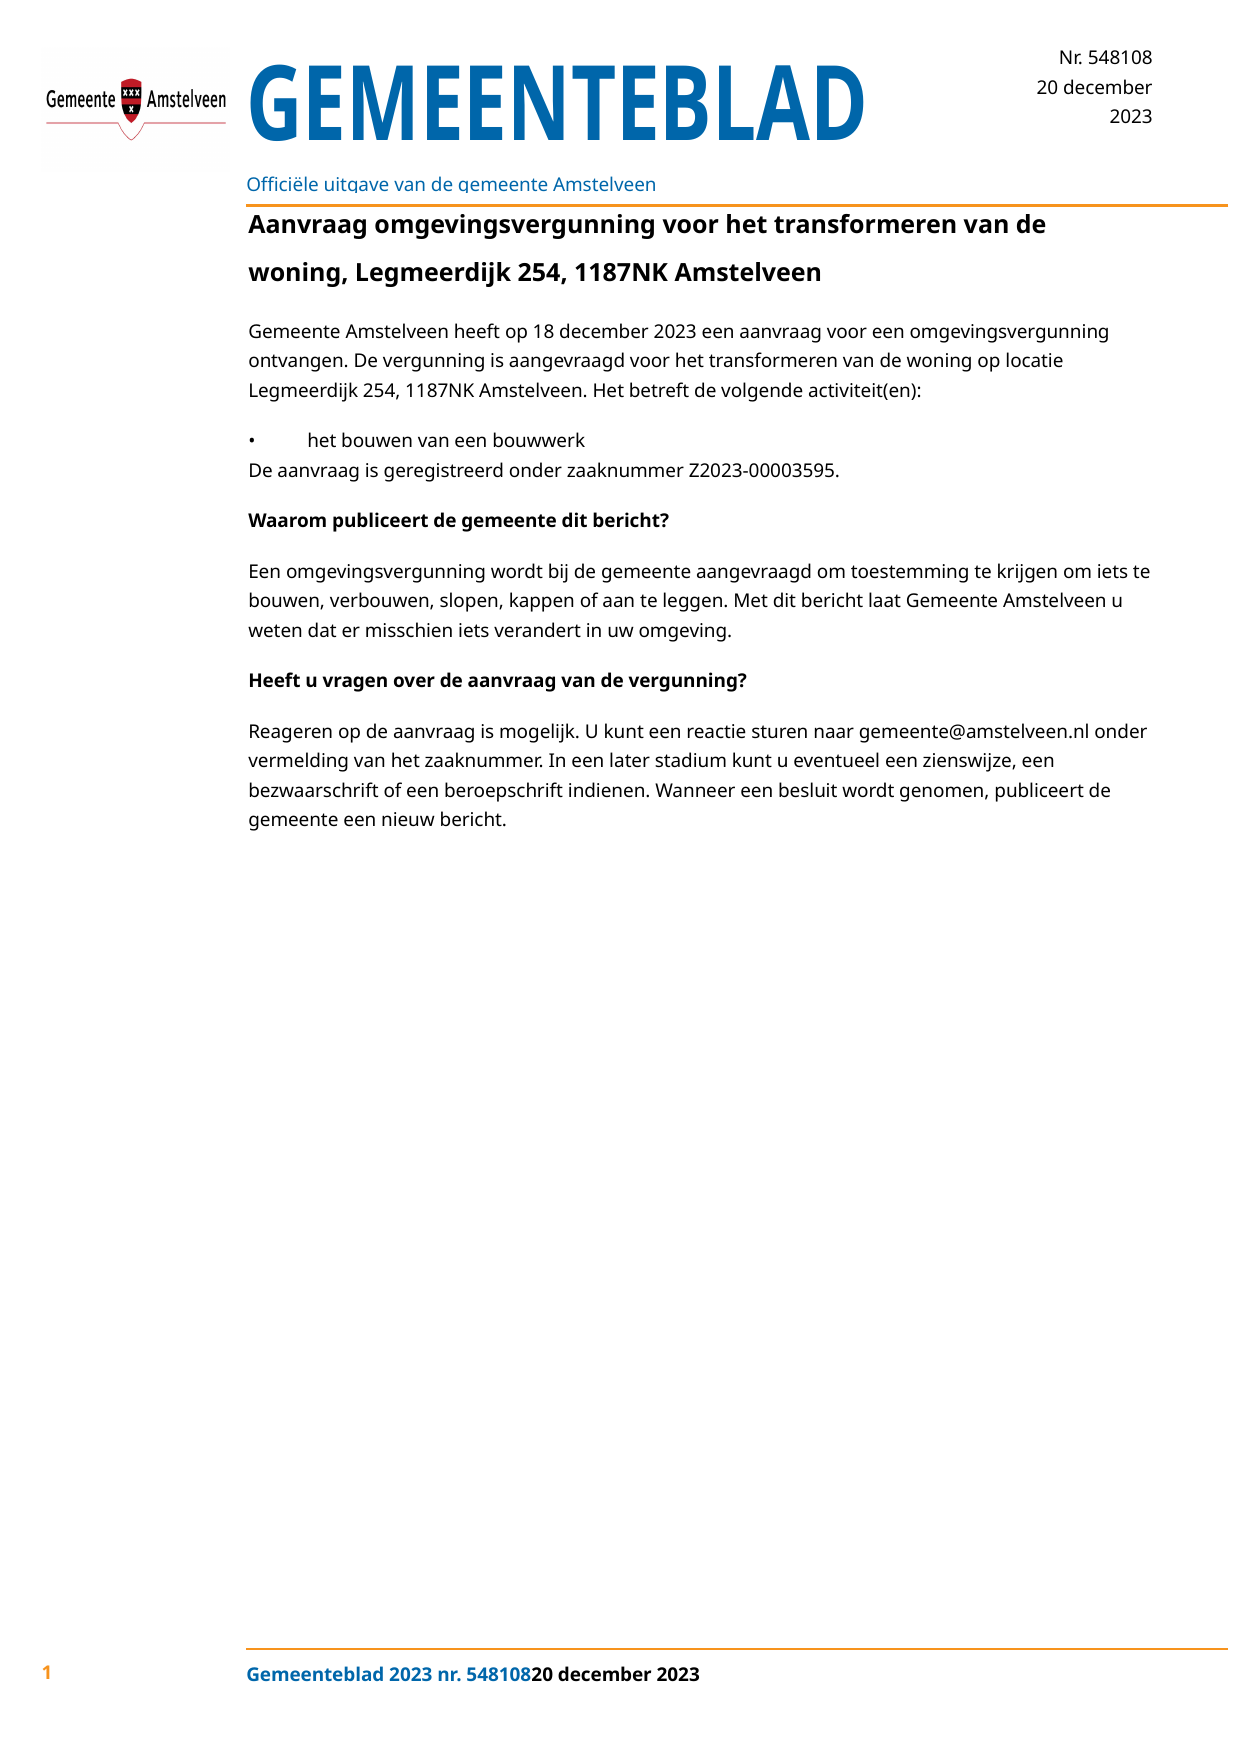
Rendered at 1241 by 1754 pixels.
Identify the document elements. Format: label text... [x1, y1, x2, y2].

text Heeft u vragen over de aanvraag van de vergunning? [248, 667, 1152, 693]
text Gemeente Amstelveen heeft op 18 december 2023 een aanvraag voor een omgevingsvergunning ontvangen. De vergunning is aangevraagd voor het transformeren van de woning op locatie Legmeerdijk 254, 1187NK Amstelveen. Het betreft de volgende activiteit(en): [248, 318, 1152, 403]
text Een omgevingsvergunning wordt bij de gemeente aangevraagd om toestemming te krijgen om iets te bouwen, verbouwen, slopen, kappen of aan te leggen. Met dit bericht laat Gemeente Amstelveen u weten dat er misschien iets verandert in uw omgeving. [248, 558, 1152, 643]
list het bouwen van een bouwwerk [248, 427, 1152, 453]
picture [41, 47, 231, 172]
text Aanvraag omgevingsvergunning voor het transformeren van de woning, Legmeerdijk 254, 1187NK Amstelveen [248, 207, 1152, 288]
text De aanvraag is geregistreerd onder zaaknummer Z2023-00003595. [248, 457, 1152, 483]
text Reageren op de aanvraag is mogelijk. U kunt een reactie sturen naar gemeente@amstelveen.nl onder vermelding van het zaaknummer. In een later stadium kunt u eventueel een zienswijze, een bezwaarschrift of een beroepschrift indienen. Wanneer een besluit wordt genomen, publiceert de gemeente een nieuw bericht. [248, 718, 1152, 832]
text Waarom publiceert de gemeente dit bericht? [248, 507, 1152, 533]
